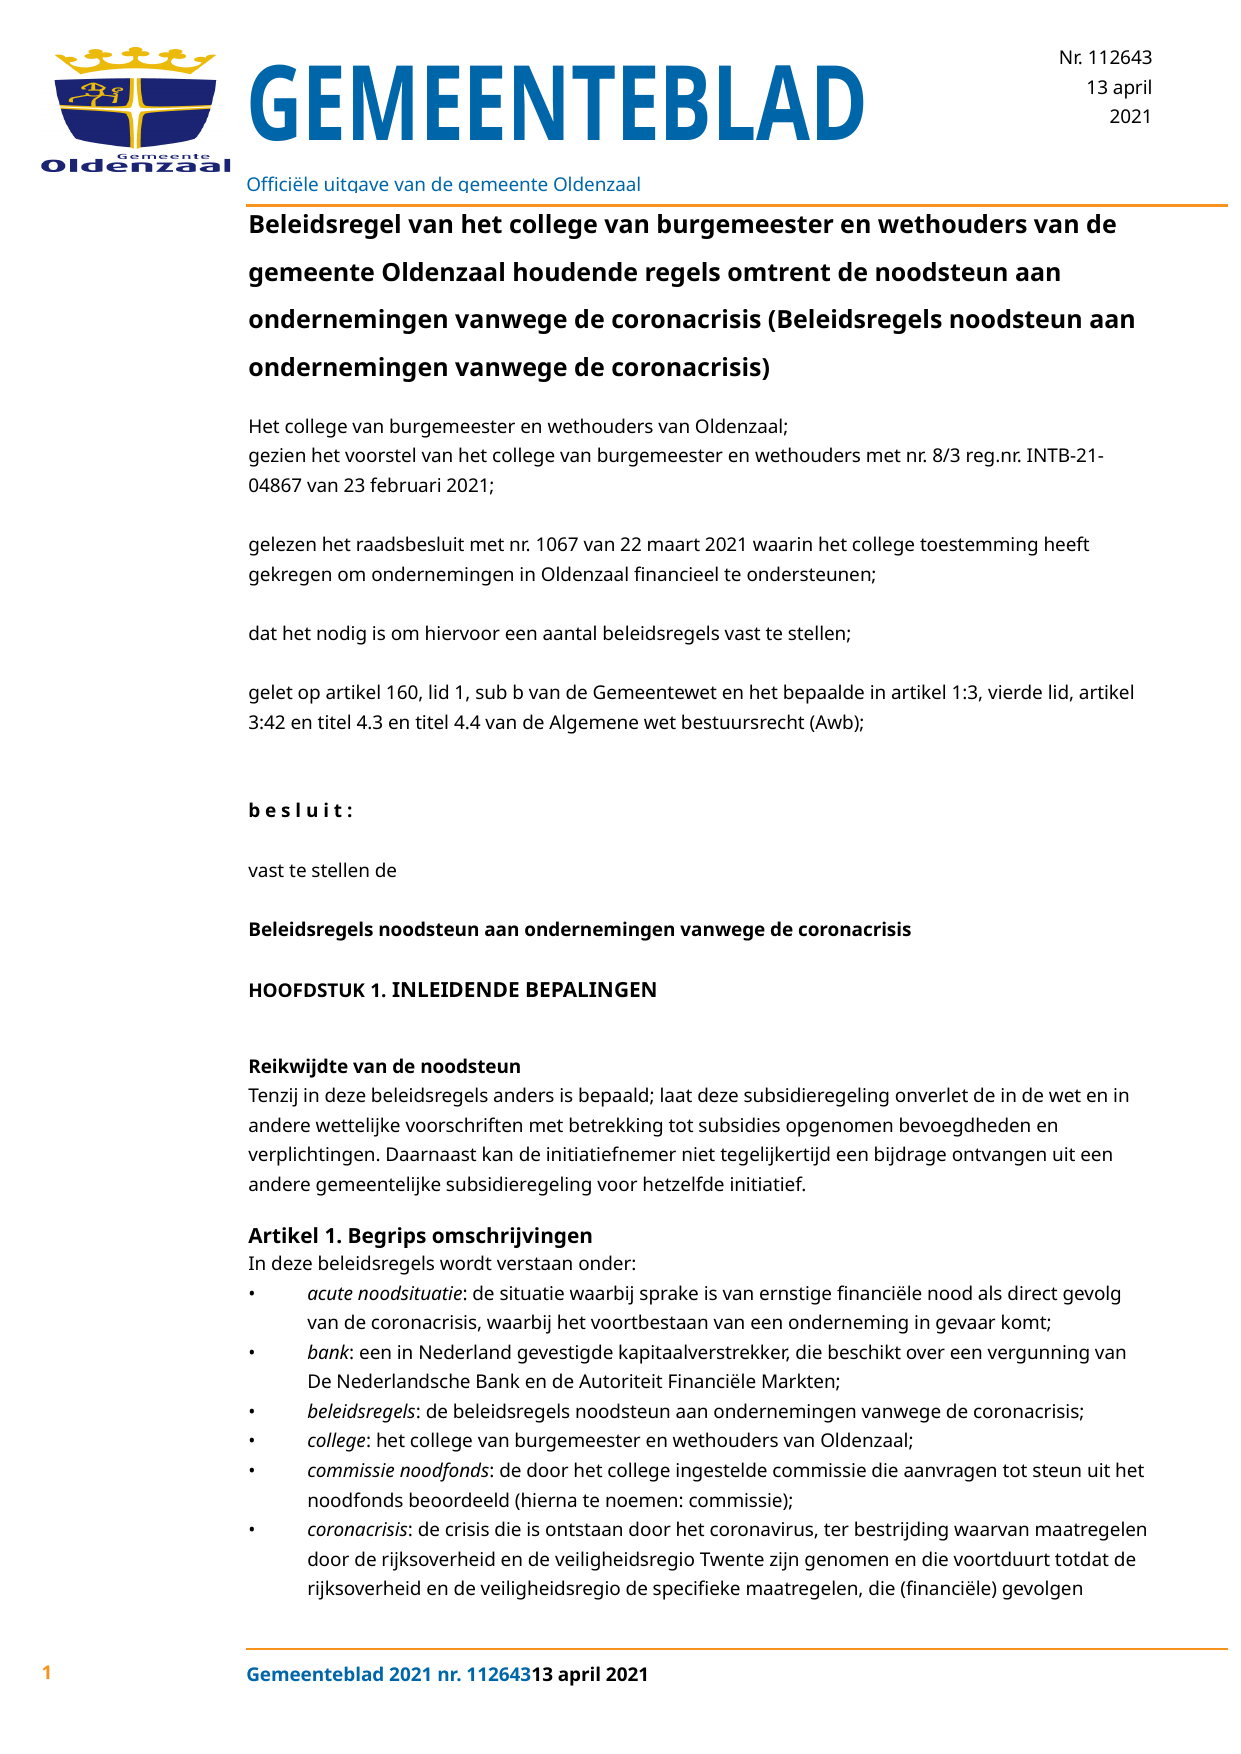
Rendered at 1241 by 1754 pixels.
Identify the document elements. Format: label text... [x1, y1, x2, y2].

text Het college van burgemeester en wethouders van Oldenzaal; [248, 413, 1152, 439]
list coronacrisis: de crisis die is ontstaan door het coronavirus, ter bestrijding waarvan maatregelen door de rijksoverheid en de veiligheidsregio Twente zijn genomen en die voortduurt totdat de rijksoverheid en de veiligheidsregio de specifieke maatregelen, die (financiële) gevolgen [248, 1516, 1152, 1601]
list acute noodsituatie: de situatie waarbij sprake is van ernstige financiële nood als direct gevolg van de coronacrisis, waarbij het voortbestaan van een onderneming in gevaar komt; [248, 1280, 1152, 1335]
list bank: een in Nederland gevestigde kapitaalverstrekker, die beschikt over een vergunning van De Nederlandsche Bank en de Autoriteit Financiële Markten; [248, 1339, 1152, 1394]
picture [41, 47, 231, 172]
text b e s l u i t : [248, 798, 1152, 823]
text Beleidsregel van het college van burgemeester en wethouders van de gemeente Oldenzaal houdende regels omtrent de noodsteun aan ondernemingen vanwege de coronacrisis (Beleidsregels noodsteun aan ondernemingen vanwege de coronacrisis) [248, 207, 1152, 384]
list beleidsregels: de beleidsregels noodsteun aan ondernemingen vanwege de coronacrisis; [248, 1398, 1152, 1424]
text Tenzij in deze beleidsregels anders is bepaald; laat deze subsidieregeling onverlet de in de wet en in andere wettelijke voorschriften met betrekking tot subsidies opgenomen bevoegdheden en verplichtingen. Daarnaast kan de initiatiefnemer niet tegelijkertijd een bijdrage ontvangen uit een andere gemeentelijke subsidieregeling voor hetzelfde initiatief. [248, 1082, 1152, 1197]
text HOOFDSTUK 1. INLEIDENDE BEPALINGEN [248, 975, 1152, 1004]
text dat het nodig is om hiervoor een aantal beleidsregels vast te stellen; [248, 620, 1152, 646]
text gezien het voorstel van het college van burgemeester en wethouders met nr. 8/3 reg.nr. INTB-21-04867 van 23 februari 2021; [248, 443, 1152, 498]
text gelet op artikel 160, lid 1, sub b van de Gemeentewet en het bepaalde in artikel 1:3, vierde lid, artikel 3:42 en titel 4.3 en titel 4.4 van de Algemene wet bestuursrecht (Awb); [248, 679, 1152, 735]
text gekregen om ondernemingen in Oldenzaal financieel te ondersteunen; [248, 561, 1152, 587]
text vast te stellen de [248, 857, 1152, 883]
text gelezen het raadsbesluit met nr. 1067 van 22 maart 2021 waarin het college toestemming heeft [248, 531, 1152, 557]
list college: het college van burgemeester en wethouders van Oldenzaal; [248, 1428, 1152, 1453]
list commissie noodfonds: de door het college ingestelde commissie die aanvragen tot steun uit het noodfonds beoordeeld (hierna te noemen: commissie); [248, 1457, 1152, 1512]
text Reikwijdte van de noodsteun [248, 1053, 1152, 1079]
text Beleidsregels noodsteun aan ondernemingen vanwege de coronacrisis [248, 916, 1152, 942]
text Artikel 1. Begrips omschrijvingen [248, 1222, 1152, 1250]
text In deze beleidsregels wordt verstaan onder: [248, 1250, 1152, 1276]
